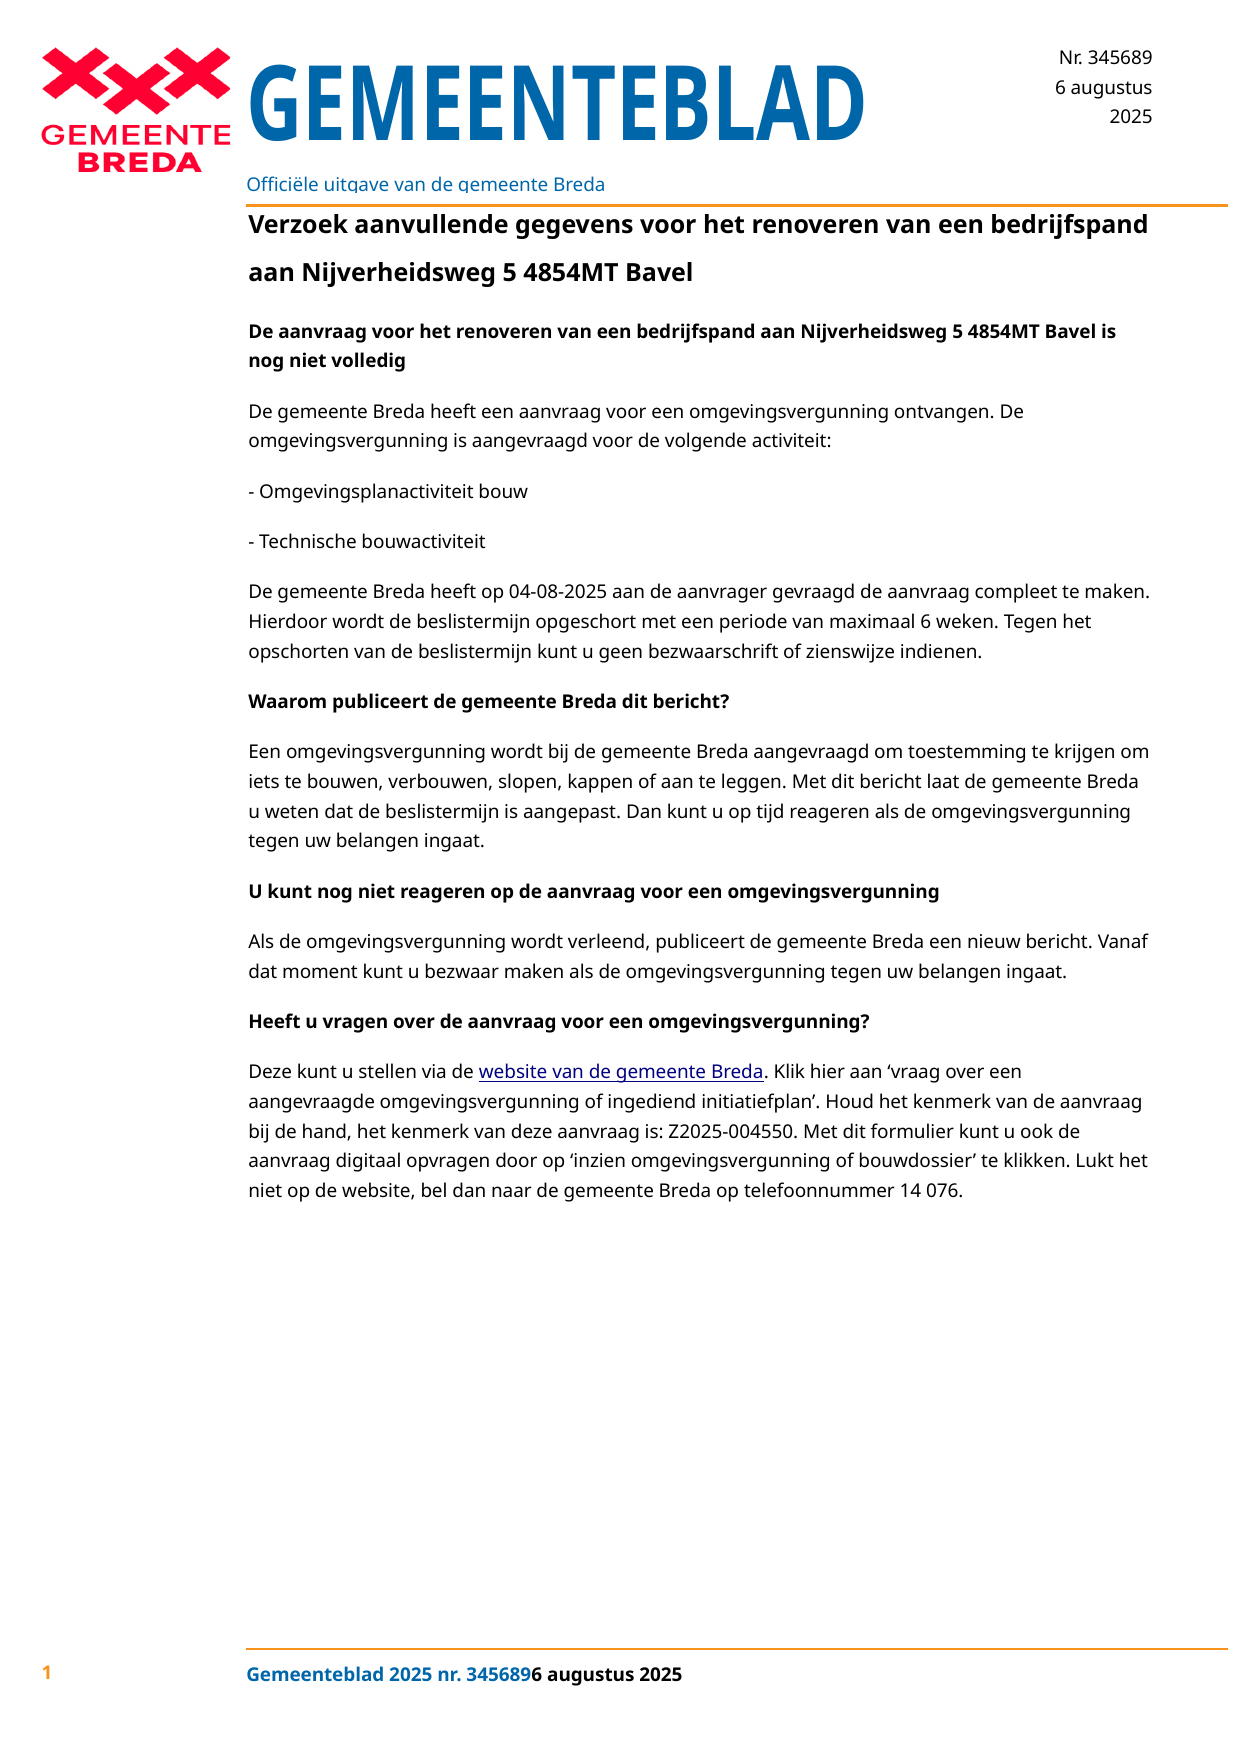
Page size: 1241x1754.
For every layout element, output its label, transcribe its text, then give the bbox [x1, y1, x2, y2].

text Heeft u vragen over de aanvraag voor een omgevingsvergunning? [248, 1008, 1152, 1034]
text - Technische bouwactiviteit [248, 528, 1152, 554]
text - Omgevingsplanactiviteit bouw [248, 478, 1152, 504]
text Deze kunt u stellen via de website van de gemeente Breda. Klik hier aan ‘vraag over een aangevraagde omgevingsvergunning of ingediend initiatiefplan’. Houd het kenmerk van de aanvraag bij de hand, het kenmerk van deze aanvraag is: Z2025-004550. Met dit formulier kunt u ook de aanvraag digitaal opvragen door op ‘inzien omgevingsvergunning of bouwdossier’ te klikken. Lukt het niet op de website, bel dan naar de gemeente Breda op telefoonnummer 14 076. [248, 1059, 1152, 1203]
text De aanvraag voor het renoveren van een bedrijfspand aan Nijverheidsweg 5 4854MT Bavel is nog niet volledig [248, 318, 1152, 373]
text U kunt nog niet reageren op de aanvraag voor een omgevingsvergunning [248, 878, 1152, 904]
text Als de omgevingsvergunning wordt verleend, publiceert de gemeente Breda een nieuw bericht. Vanaf dat moment kunt u bezwaar maken als de omgevingsvergunning tegen uw belangen ingaat. [248, 928, 1152, 984]
text De gemeente Breda heeft op 04-08-2025 aan de aanvrager gevraagd de aanvraag compleet te maken. Hierdoor wordt de beslistermijn opgeschort met een periode van maximaal 6 weken. Tegen het opschorten van de beslistermijn kunt u geen bezwaarschrift of zienswijze indienen. [248, 579, 1152, 664]
text De gemeente Breda heeft een aanvraag voor een omgevingsvergunning ontvangen. De omgevingsvergunning is aangevraagd voor de volgende activiteit: [248, 398, 1152, 453]
text Een omgevingsvergunning wordt bij de gemeente Breda aangevraagd om toestemming te krijgen om iets te bouwen, verbouwen, slopen, kappen of aan te leggen. Met dit bericht laat de gemeente Breda u weten dat de beslistermijn is aangepast. Dan kunt u op tijd reageren als de omgevingsvergunning tegen uw belangen ingaat. [248, 739, 1152, 853]
text Verzoek aanvullende gegevens voor het renoveren van een bedrijfspand aan Nijverheidsweg 5 4854MT Bavel [248, 207, 1152, 288]
picture [41, 47, 231, 172]
text Waarom publiceert de gemeente Breda dit bericht? [248, 688, 1152, 714]
